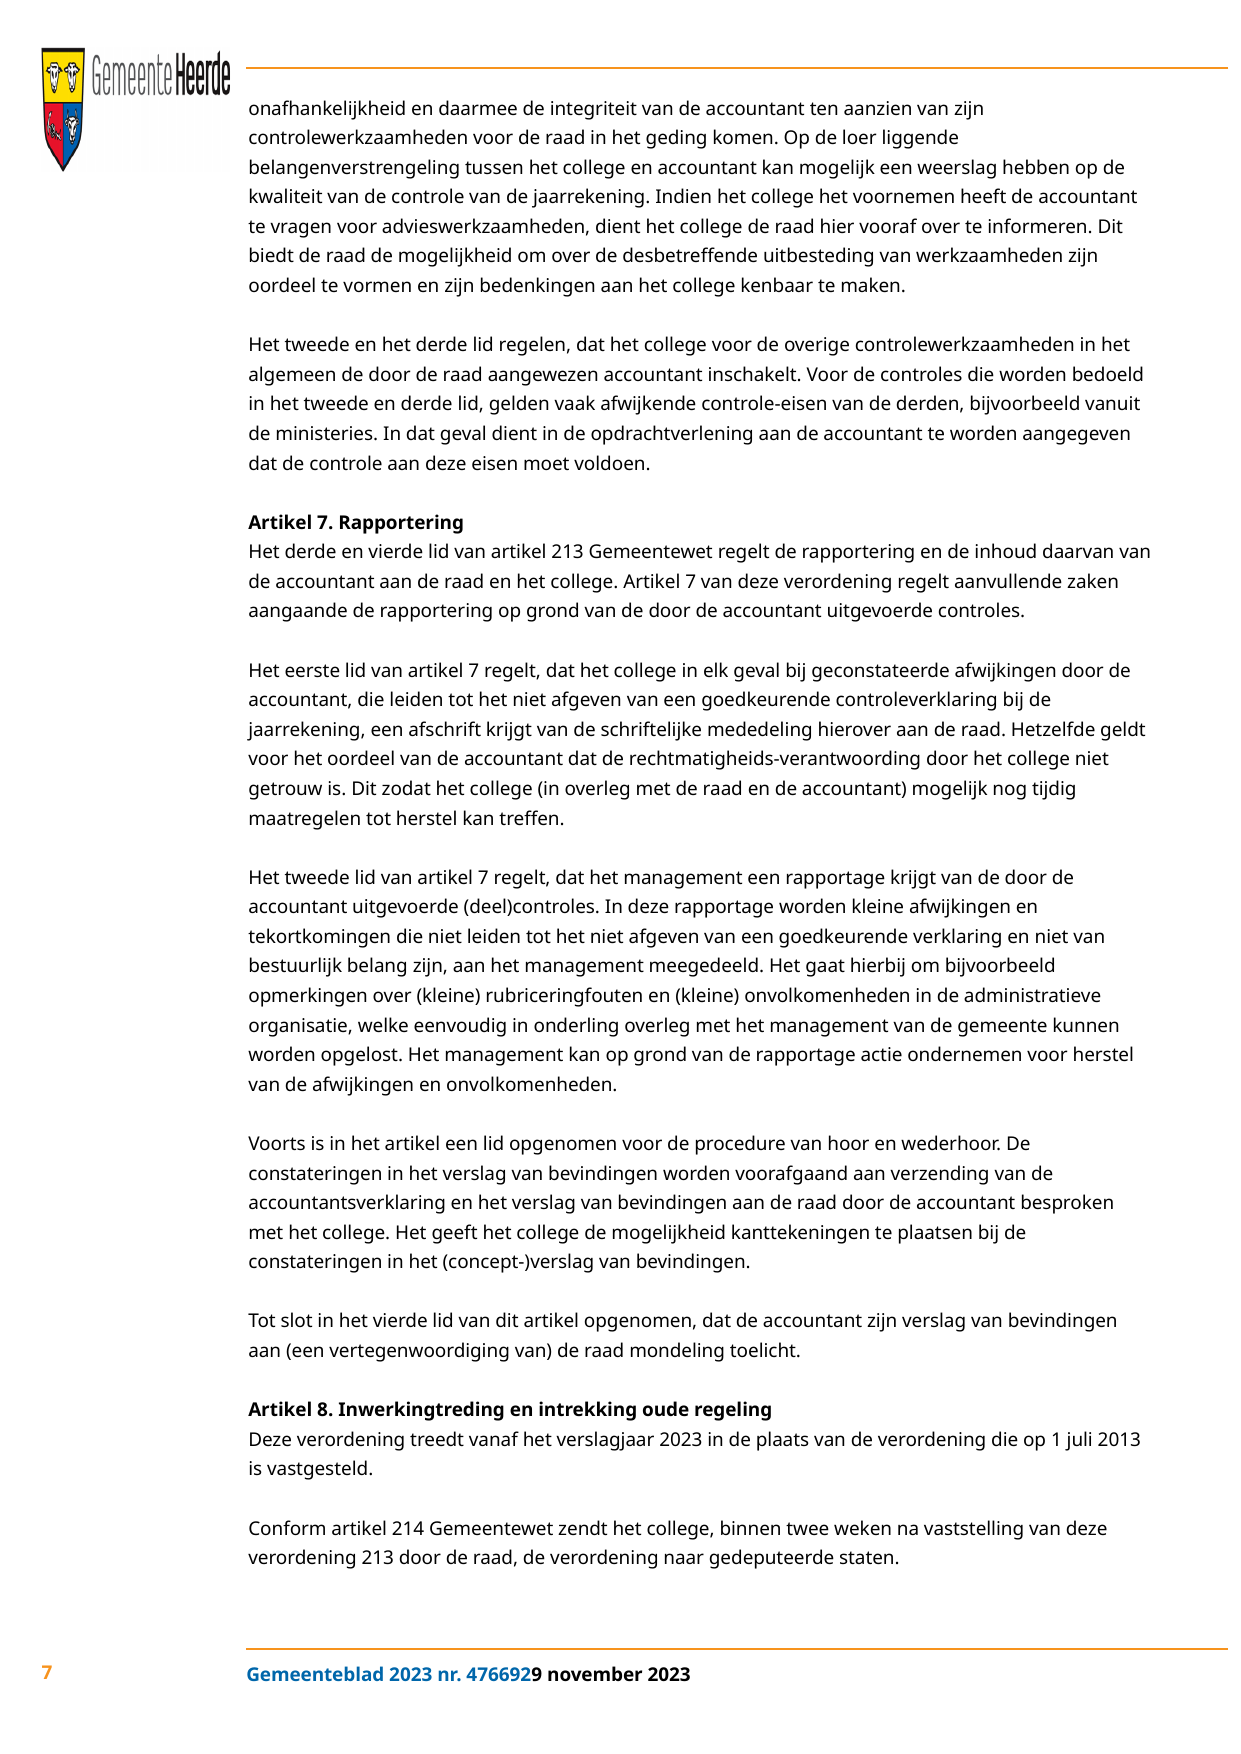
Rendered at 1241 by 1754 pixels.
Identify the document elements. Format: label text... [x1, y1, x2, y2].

text Tot slot in het vierde lid van dit artikel opgenomen, dat de accountant zijn verslag van bevindingen aan (een vertegenwoordiging van) de raad mondeling toelicht. [248, 1308, 1152, 1363]
text Het tweede lid van artikel 7 regelt, dat het management een rapportage krijgt van de door de accountant uitgevoerde (deel)controles. In deze rapportage worden kleine afwijkingen en tekortkomingen die niet leiden tot het niet afgeven van een goedkeurende verklaring en niet van bestuurlijk belang zijn, aan het management meegedeeld. Het gaat hierbij om bijvoorbeeld opmerkingen over (kleine) rubriceringfouten en (kleine) onvolkomenheden in de administratieve organisatie, welke eenvoudig in onderling overleg met het management van de gemeente kunnen worden opgelost. Het management kan op grond van de rapportage actie ondernemen voor herstel van de afwijkingen en onvolkomenheden. [248, 864, 1152, 1097]
text Conform artikel 214 Gemeentewet zendt het college, binnen twee weken na vaststelling van deze verordening 213 door de raad, de verordening naar gedeputeerde staten. [248, 1515, 1152, 1570]
picture [41, 47, 231, 172]
text Het eerste lid van artikel 7 regelt, dat het college in elk geval bij geconstateerde afwijkingen door de accountant, die leiden tot het niet afgeven van een goedkeurende controleverklaring bij de jaarrekening, een afschrift krijgt van de schriftelijke mededeling hierover aan de raad. Hetzelfde geldt voor het oordeel van de accountant dat de rechtmatigheids-verantwoording door het college niet getrouw is. Dit zodat het college (in overleg met de raad en de accountant) mogelijk nog tijdig maatregelen tot herstel kan treffen. [248, 657, 1152, 831]
text Het derde en vierde lid van artikel 213 Gemeentewet regelt de rapportering en de inhoud daarvan van de accountant aan de raad en het college. Artikel 7 van deze verordening regelt aanvullende zaken aangaande de rapportering op grond van de door de accountant uitgevoerde controles. [248, 538, 1152, 623]
text Artikel 7. Rapportering [248, 509, 1152, 535]
text Het tweede en het derde lid regelen, dat het college voor de overige controlewerkzaamheden in het algemeen de door de raad aangewezen accountant inschakelt. Voor de controles die worden bedoeld in het tweede en derde lid, gelden vaak afwijkende controle-eisen van de derden, bijvoorbeeld vanuit de ministeries. In dat geval dient in de opdrachtverlening aan de accountant te worden aangegeven dat de controle aan deze eisen moet voldoen. [248, 331, 1152, 476]
text onafhankelijkheid en daarmee de integriteit van de accountant ten aanzien van zijn controlewerkzaamheden voor de raad in het geding komen. Op de loer liggende belangenverstrengeling tussen het college en accountant kan mogelijk een weerslag hebben op de kwaliteit van de controle van de jaarrekening. Indien het college het voornemen heeft de accountant te vragen voor advieswerkzaamheden, dient het college de raad hier vooraf over te informeren. Dit biedt de raad de mogelijkheid om over de desbetreffende uitbesteding van werkzaamheden zijn oordeel te vormen en zijn bedenkingen aan het college kenbaar te maken. [248, 95, 1152, 298]
text Voorts is in het artikel een lid opgenomen voor de procedure van hoor en wederhoor. De constateringen in het verslag van bevindingen worden voorafgaand aan verzending van de accountantsverklaring en het verslag van bevindingen aan de raad door de accountant besproken met het college. Het geeft het college de mogelijkheid kanttekeningen te plaatsen bij de constateringen in het (concept-)verslag van bevindingen. [248, 1130, 1152, 1274]
text Deze verordening treedt vanaf het verslagjaar 2023 in de plaats van de verordening die op 1 juli 2013 is vastgesteld. [248, 1426, 1152, 1481]
text Artikel 8. Inwerkingtreding en intrekking oude regeling [248, 1396, 1152, 1422]
